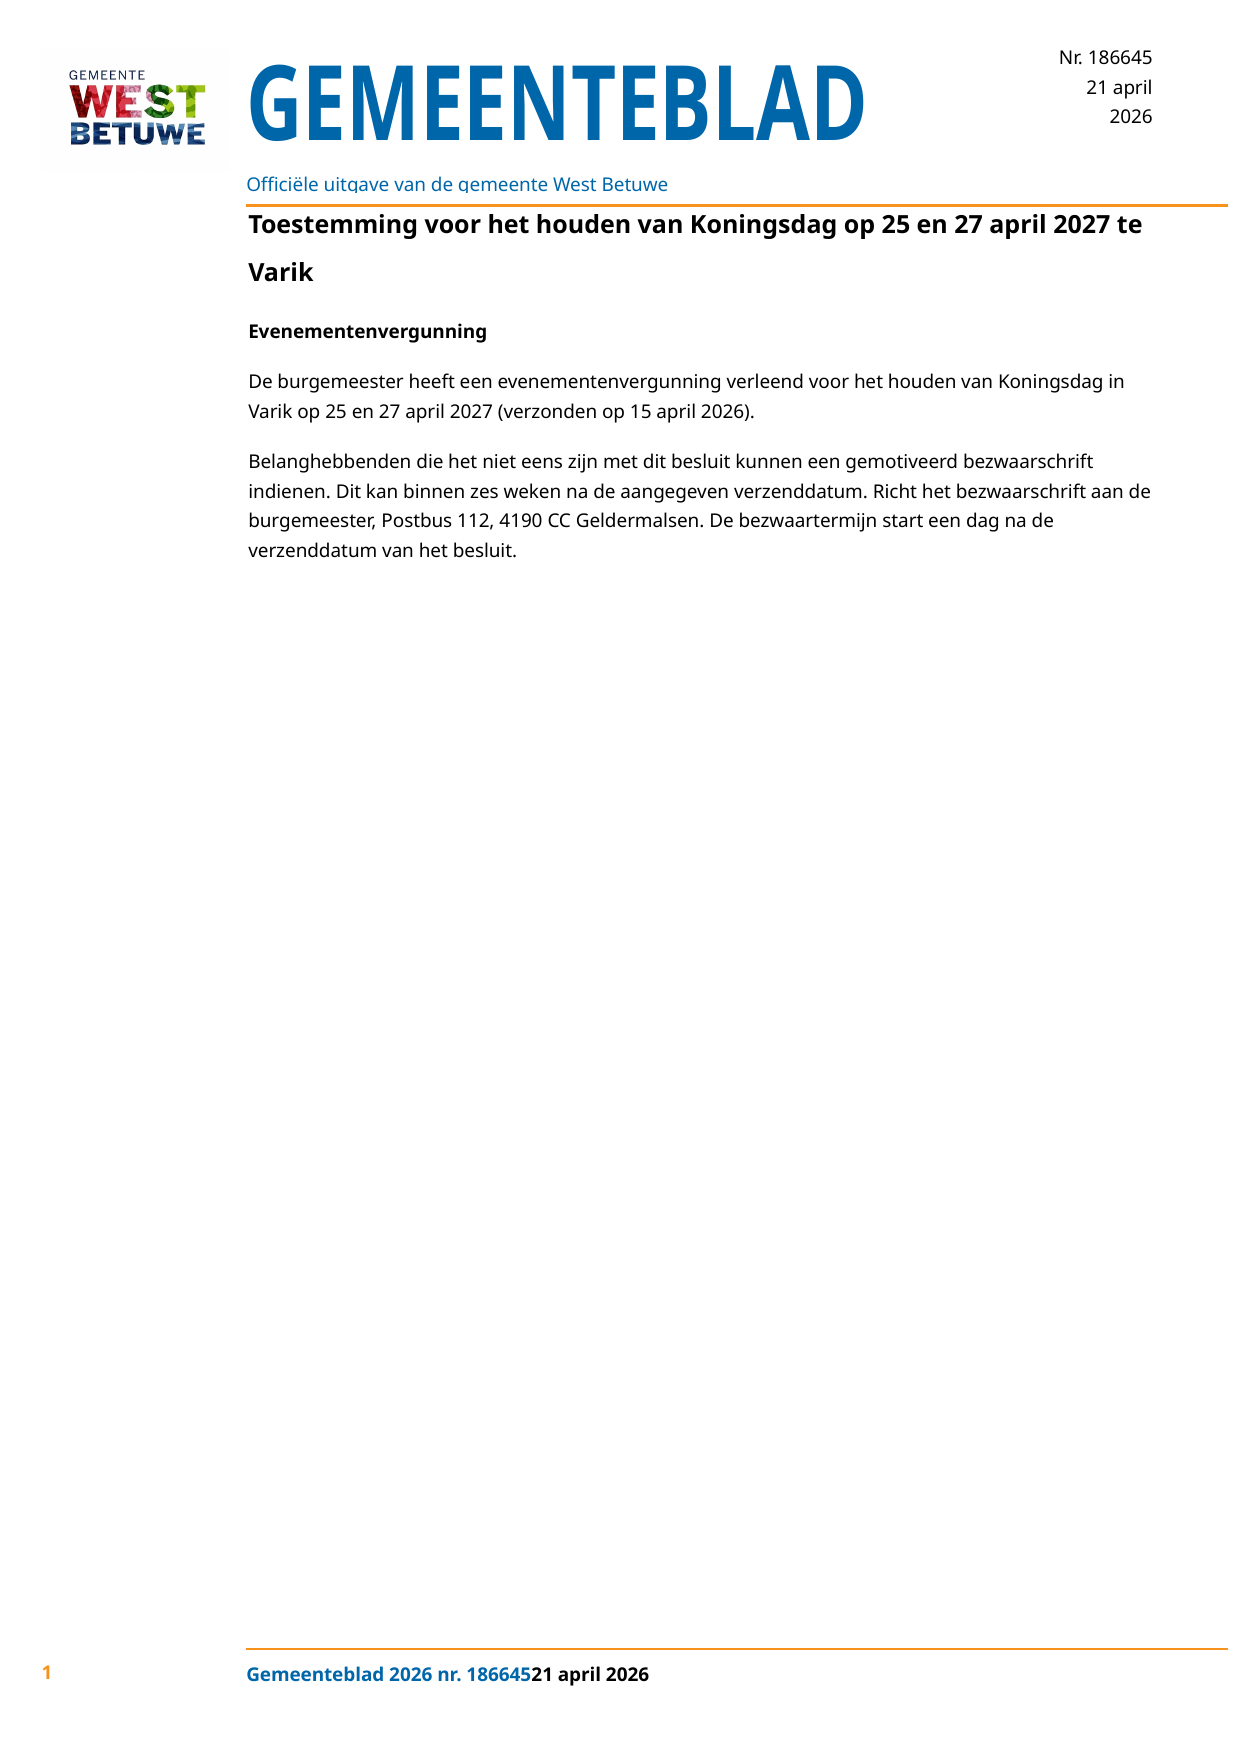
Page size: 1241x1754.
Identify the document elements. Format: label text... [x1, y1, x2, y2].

picture [41, 47, 231, 172]
text Evenementenvergunning [248, 318, 1152, 344]
text De burgemeester heeft een evenementenvergunning verleend voor het houden van Koningsdag in Varik op 25 en 27 april 2027 (verzonden op 15 april 2026). [248, 368, 1152, 424]
text Toestemming voor het houden van Koningsdag op 25 en 27 april 2027 te Varik [248, 207, 1152, 288]
text Belanghebbenden die het niet eens zijn met dit besluit kunnen een gemotiveerd bezwaarschrift indienen. Dit kan binnen zes weken na de aangegeven verzenddatum. Richt het bezwaarschrift aan de burgemeester, Postbus 112, 4190 CC Geldermalsen. De bezwaartermijn start een dag na de verzenddatum van het besluit. [248, 448, 1152, 563]
